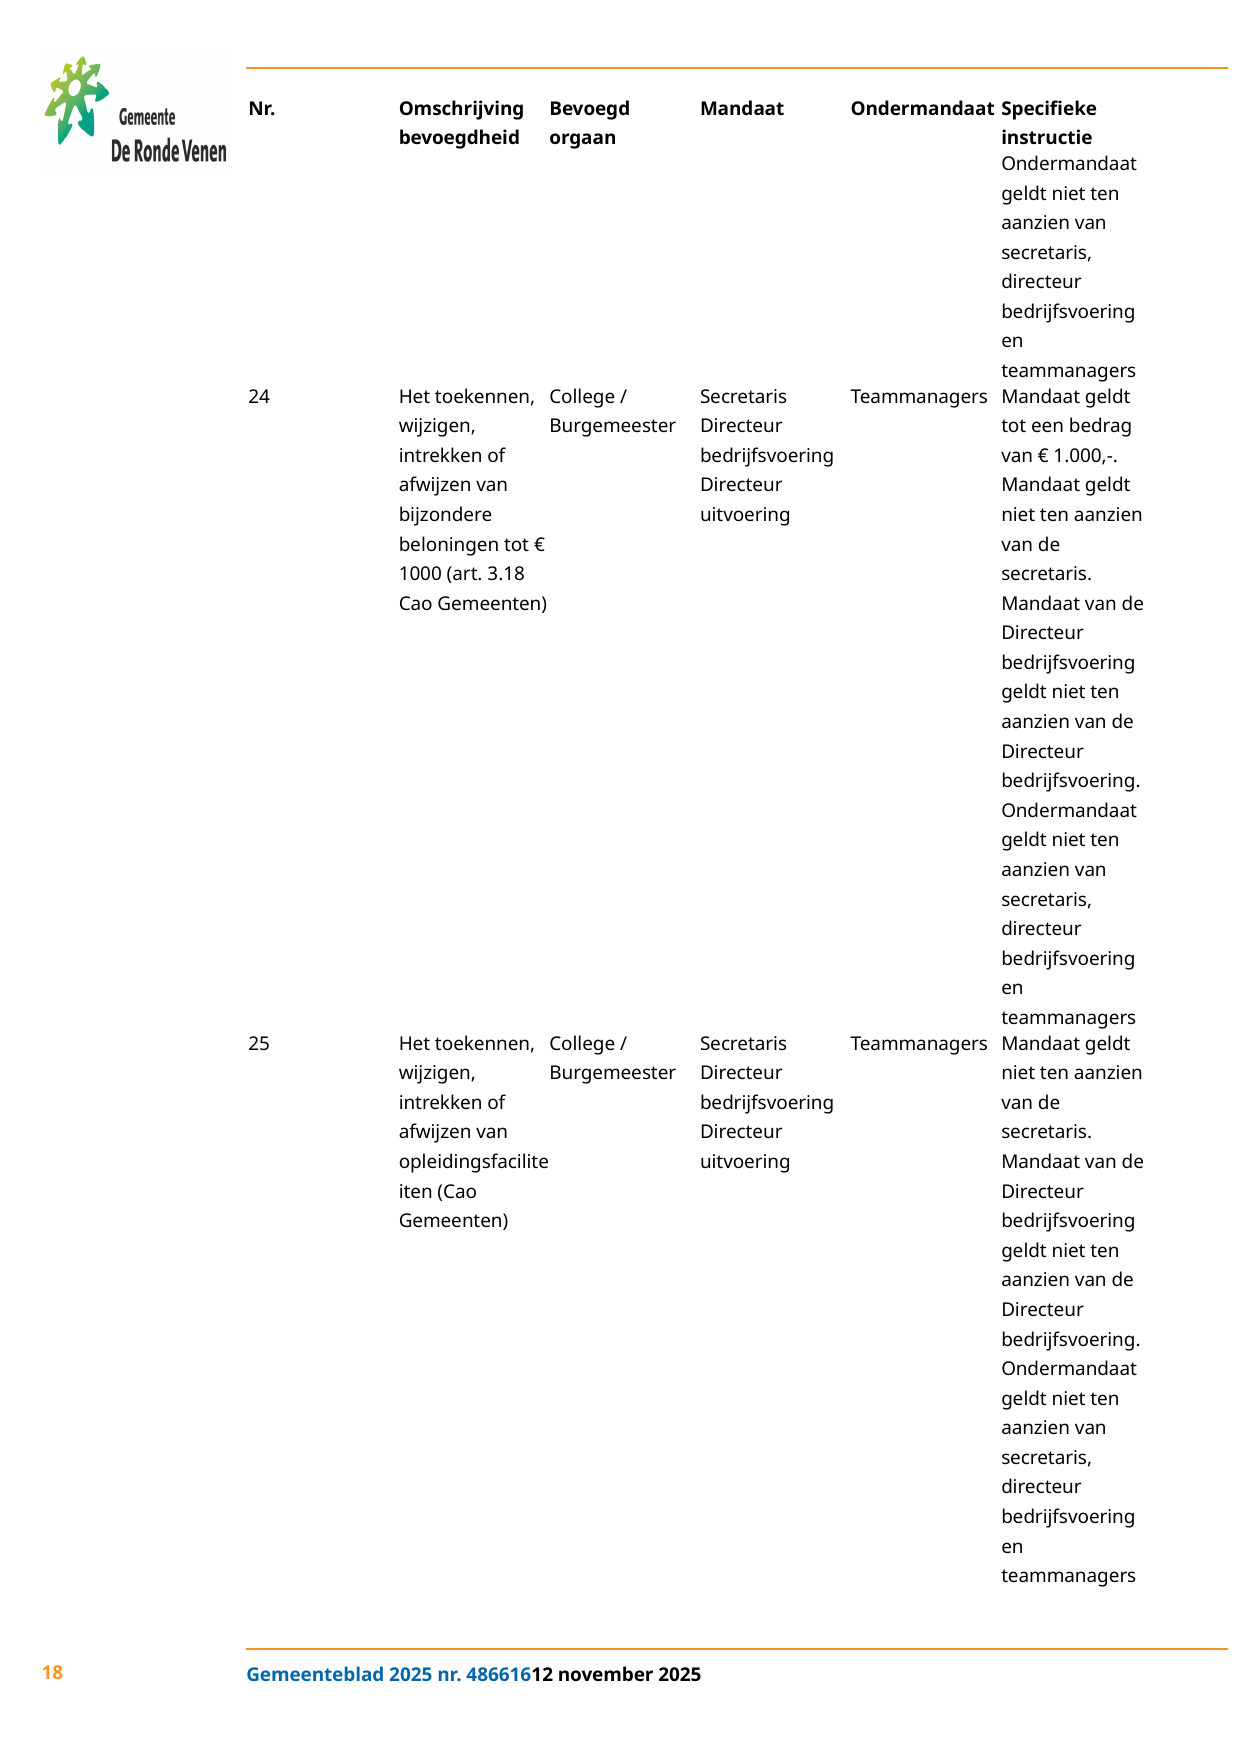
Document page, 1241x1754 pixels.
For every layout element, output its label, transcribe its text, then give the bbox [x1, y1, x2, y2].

table_cell College / Burgemeester [549, 383, 700, 1030]
table_cell [700, 150, 850, 383]
table_cell College / Burgemeester [549, 1030, 700, 1588]
table_cell Teammanagers [850, 383, 1001, 1030]
table_header Ondermandaat [850, 95, 1001, 150]
table_cell [248, 150, 398, 383]
table_cell [549, 150, 700, 383]
table_cell 24 [248, 383, 398, 1030]
table_header Nr. [248, 95, 398, 150]
table_cell 25 [248, 1030, 398, 1588]
table_cell [850, 150, 1001, 383]
table_header Bevoegd orgaan [549, 95, 700, 150]
table_cell Het toekennen, wijzigen, intrekken of afwijzen van bijzondere beloningen tot € 1000 (art. 3.18 Cao Gemeenten) [399, 383, 549, 1030]
table_header Mandaat [700, 95, 850, 150]
table_cell [399, 150, 549, 383]
table_cell Het toekennen, wijzigen, intrekken of afwijzen van opleidingsfaciliteiten (Cao Gemeenten) [399, 1030, 549, 1588]
table_cell Secretaris Directeur bedrijfsvoering Directeur uitvoering [700, 383, 850, 1030]
table_cell Mandaat geldt niet ten aanzien van de secretaris. Mandaat van de Directeur bedrijfsvoering geldt niet ten aanzien van de Directeur bedrijfsvoering. Ondermandaat geldt niet ten aanzien van secretaris, directeur bedrijfsvoering en teammanagers [1001, 1030, 1152, 1588]
table_cell Secretaris Directeur bedrijfsvoering Directeur uitvoering [700, 1030, 850, 1588]
picture [41, 47, 231, 172]
table_cell Ondermandaat geldt niet ten aanzien van secretaris, directeur bedrijfsvoering en teammanagers [1001, 150, 1152, 383]
table_cell Mandaat geldt tot een bedrag van € 1.000,-. Mandaat geldt niet ten aanzien van de secretaris. Mandaat van de Directeur bedrijfsvoering geldt niet ten aanzien van de Directeur bedrijfsvoering. Ondermandaat geldt niet ten aanzien van secretaris, directeur bedrijfsvoering en teammanagers [1001, 383, 1152, 1030]
table_header Specifieke instructie [1001, 95, 1152, 150]
table_cell Teammanagers [850, 1030, 1001, 1588]
table_header Omschrijving bevoegdheid [399, 95, 549, 150]
